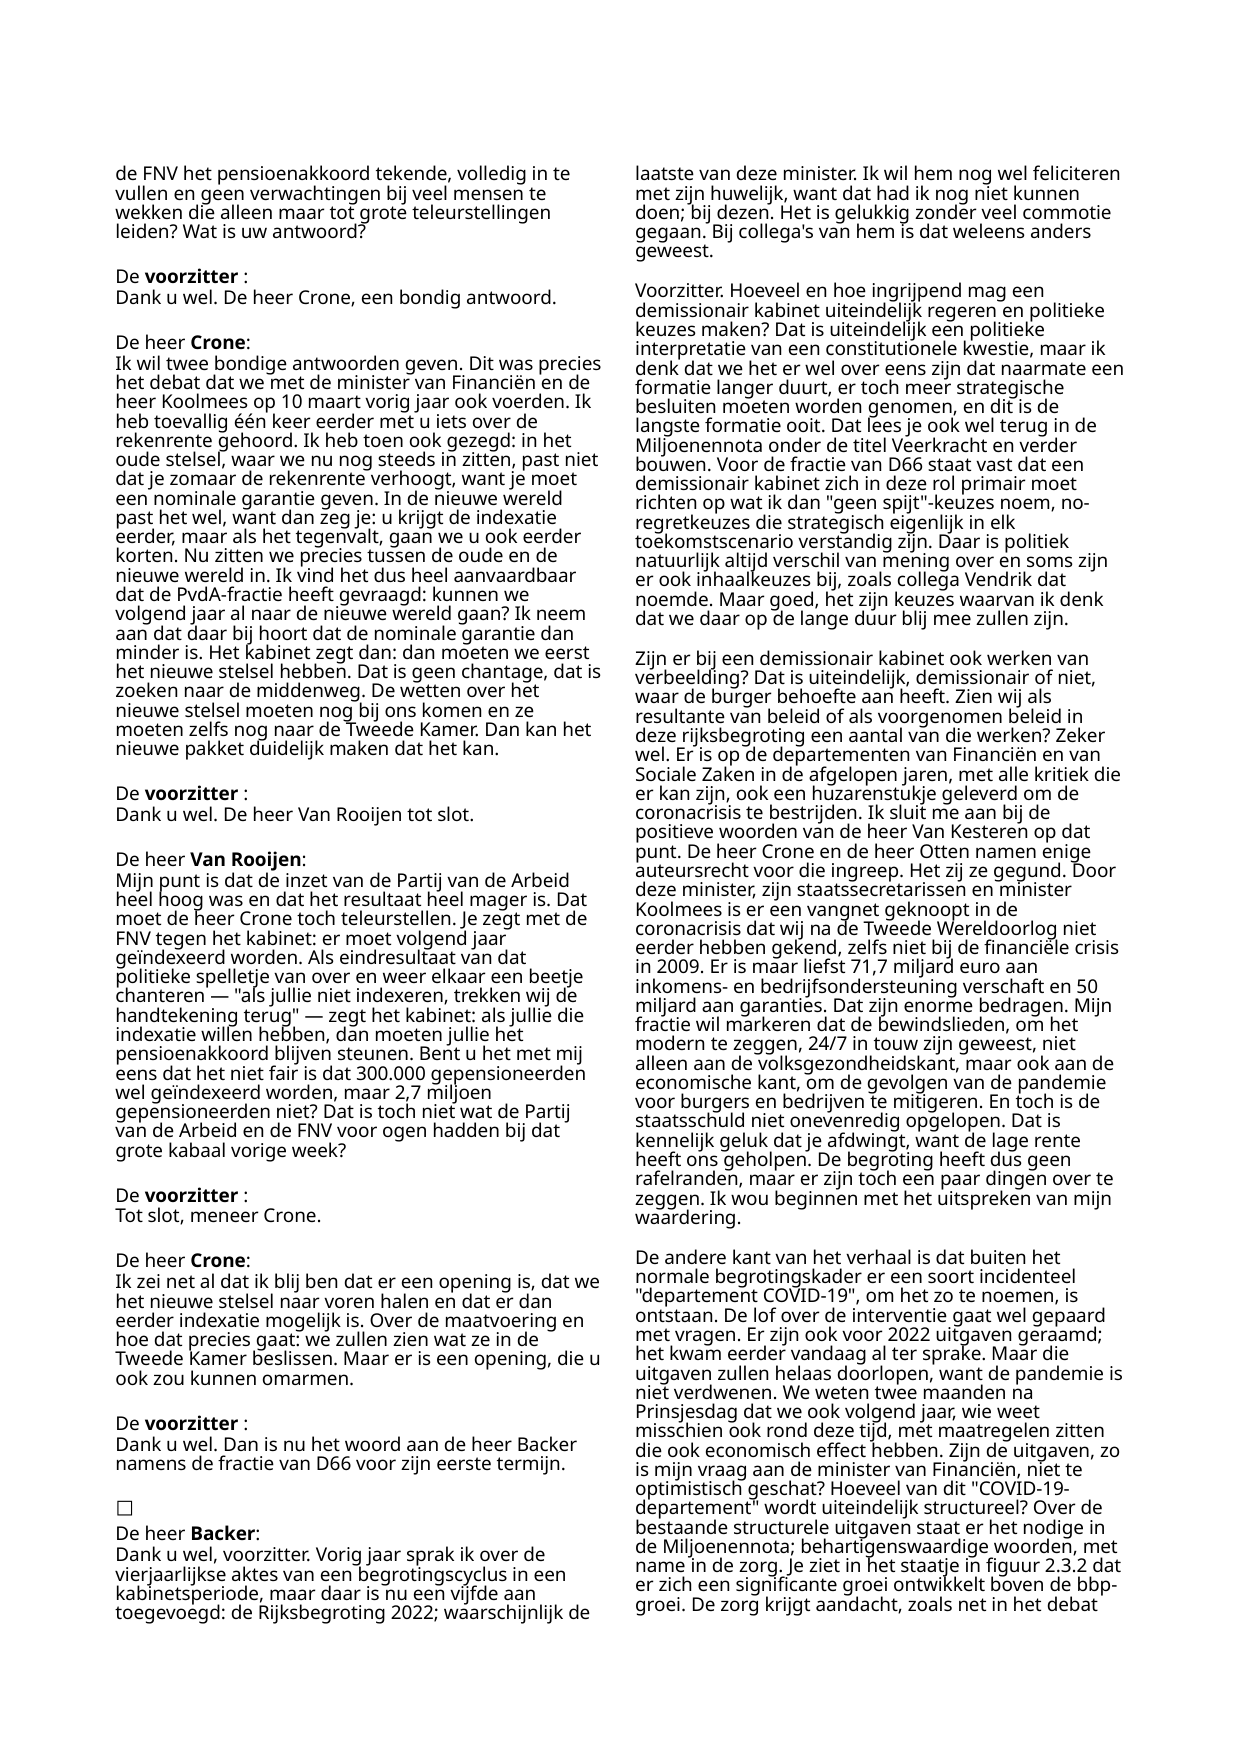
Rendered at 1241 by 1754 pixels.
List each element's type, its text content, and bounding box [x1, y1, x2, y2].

text Ik wil twee bondige antwoorden geven. Dit was precies het debat dat we met de minister van Financiën en de heer Koolmees op 10 maart vorig jaar ook voerden. Ik heb toevallig één keer eerder met u iets over de rekenrente gehoord. Ik heb toen ook gezegd: in het oude stelsel, waar we nu nog steeds in zitten, past niet dat je zomaar de rekenrente verhoogt, want je moet een nominale garantie geven. In de nieuwe wereld past het wel, want dan zeg je: u krijgt de indexatie eerder, maar als het tegenvalt, gaan we u ook eerder korten. Nu zitten we precies tussen de oude en de nieuwe wereld in. Ik vind het dus heel aanvaardbaar dat de PvdA-fractie heeft gevraagd: kunnen we volgend jaar al naar de nieuwe wereld gaan? Ik neem aan dat daar bij hoort dat de nominale garantie dan minder is. Het kabinet zegt dan: dan moeten we eerst het nieuwe stelsel hebben. Dat is geen chantage, dat is zoeken naar de middenweg. De wetten over het nieuwe stelsel moeten nog bij ons komen en ze moeten zelfs nog naar de Tweede Kamer. Dan kan het nieuwe pakket duidelijk maken dat het kan. [115, 355, 605, 759]
text De heer Van Rooijen: [115, 846, 605, 872]
text De heer Backer: [115, 1521, 605, 1546]
text De heer Crone: [115, 329, 605, 355]
text Voorzitter. Hoeveel en hoe ingrijpend mag een demissionair kabinet uiteindelijk regeren en politieke keuzes maken? Dat is uiteindelijk een politieke interpretatie van een constitutionele kwestie, maar ik denk dat we het er wel over eens zijn dat naarmate een formatie langer duurt, er toch meer strategische besluiten moeten worden genomen, en dit is de langste formatie ooit. Dat lees je ook wel terug in de Miljoenennota onder de titel Veerkracht en verder bouwen. Voor de fractie van D66 staat vast dat een demissionair kabinet zich in deze rol primair moet richten op wat ik dan "geen spijt"-keuzes noem, no-regretkeuzes die strategisch eigenlijk in elk toekomstscenario verstandig zijn. Daar is politiek natuurlijk altijd verschil van mening over en soms zijn er ook inhaalkeuzes bij, zoals collega Vendrik dat noemde. Maar goed, het zijn keuzes waarvan ik denk dat we daar op de lange duur blij mee zullen zijn. [635, 282, 1125, 629]
text De voorzitter : [115, 1410, 605, 1436]
text Dank u wel. De heer Crone, een bondig antwoord. [115, 289, 605, 308]
text Zijn er bij een demissionair kabinet ook werken van verbeelding? Dat is uiteindelijk, demissionair of niet, waar de burger behoefte aan heeft. Zien wij als resultante van beleid of als voorgenomen beleid in deze rijksbegroting een aantal van die werken? Zeker wel. Er is op de departementen van Financiën en van Sociale Zaken in de afgelopen jaren, met alle kritiek die er kan zijn, ook een huzarenstukje geleverd om de coronacrisis te bestrijden. Ik sluit me aan bij de positieve woorden van de heer Van Kesteren op dat punt. De heer Crone en de heer Otten namen enige auteursrecht voor die ingreep. Het zij ze gegund. Door deze minister, zijn staatssecretarissen en minister Koolmees is er een vangnet geknoopt in de coronacrisis dat wij na de Tweede Wereldoorlog niet eerder hebben gekend, zelfs niet bij de financiële crisis in 2009. Er is maar liefst 71,7 miljard euro aan inkomens- en bedrijfsondersteuning verschaft en 50 miljard aan garanties. Dat zijn enorme bedragen. Mijn fractie wil markeren dat de bewindslieden, om het modern te zeggen, 24/7 in touw zijn geweest, niet alleen aan de volksgezondheidskant, maar ook aan de economische kant, om de gevolgen van de pandemie voor burgers en bedrijven te mitigeren. En toch is de staatsschuld niet onevenredig opgelopen. Dat is kennelijk geluk dat je afdwingt, want de lage rente heeft ons geholpen. De begroting heeft dus geen rafelranden, maar er zijn toch een paar dingen over te zeggen. Ik wou beginnen met het uitspreken van mijn waardering. [635, 650, 1125, 1228]
text De heer Crone: [115, 1248, 605, 1273]
text De voorzitter : [115, 780, 605, 806]
text Dank u wel. De heer Van Rooijen tot slot. [115, 806, 605, 825]
text de FNV het pensioenakkoord tekende, volledig in te vullen en geen verwachtingen bij veel mensen te wekken die alleen maar tot grote teleurstellingen leiden? Wat is uw antwoord? [115, 165, 605, 242]
text De voorzitter : [115, 263, 605, 289]
text laatste van deze minister. Ik wil hem nog wel feliciteren met zijn huwelijk, want dat had ik nog niet kunnen doen; bij dezen. Het is gelukkig zonder veel commotie gegaan. Bij collega's van hem is dat weleens anders geweest. [635, 165, 1125, 262]
text Dank u wel. Dan is nu het woord aan de heer Backer namens de fractie van D66 voor zijn eerste termijn. [115, 1436, 605, 1474]
text Ik zei net al dat ik blij ben dat er een opening is, dat we het nieuwe stelsel naar voren halen en dat er dan eerder indexatie mogelijk is. Over de maatvoering en hoe dat precies gaat: we zullen zien wat ze in de Tweede Kamer beslissen. Maar er is een opening, die u ook zou kunnen omarmen. [115, 1273, 605, 1389]
text De andere kant van het verhaal is dat buiten het normale begrotingskader er een soort incidenteel "departement COVID-19", om het zo te noemen, is ontstaan. De lof over de interventie gaat wel gepaard met vragen. Er zijn ook voor 2022 uitgaven geraamd; het kwam eerder vandaag al ter sprake. Maar die uitgaven zullen helaas doorlopen, want de pandemie is niet verdwenen. We weten twee maanden na Prinsjesdag dat we ook volgend jaar, wie weet misschien ook rond deze tijd, met maatregelen zitten die ook economisch effect hebben. Zijn de uitgaven, zo is mijn vraag aan de minister van Financiën, niet te optimistisch geschat? Hoeveel van dit "COVID-19-departement" wordt uiteindelijk structureel? Over de bestaande structurele uitgaven staat er het nodige in de Miljoenennota; behartigenswaardige woorden, met name in de zorg. Je ziet in het staatje in figuur 2.3.2 dat er zich een significante groei ontwikkelt boven de bbp-groei. De zorg krijgt aandacht, zoals net in het debat [635, 1249, 1125, 1615]
text De voorzitter : [115, 1182, 605, 1207]
text Mijn punt is dat de inzet van de Partij van de Arbeid heel hoog was en dat het resultaat heel mager is. Dat moet de heer Crone toch teleurstellen. Je zegt met de FNV tegen het kabinet: er moet volgend jaar geïndexeerd worden. Als eindresultaat van dat politieke spelletje van over en weer elkaar een beetje chanteren — "als jullie niet indexeren, trekken wij de handtekening terug" — zegt het kabinet: als jullie die indexatie willen hebben, dan moeten jullie het pensioenakkoord blijven steunen. Bent u het met mij eens dat het niet fair is dat 300.000 gepensioneerden wel geïndexeerd worden, maar 2,7 miljoen gepensioneerden niet? Dat is toch niet wat de Partij van de Arbeid en de FNV voor ogen hadden bij dat grote kabaal vorige week? [115, 872, 605, 1161]
text ⬜ [115, 1495, 605, 1521]
text Tot slot, meneer Crone. [115, 1207, 605, 1227]
text Dank u wel, voorzitter. Vorig jaar sprak ik over de vierjaarlijkse aktes van een begrotingscyclus in een kabinetsperiode, maar daar is nu een vijfde aan toegevoegd: de Rijksbegroting 2022; waarschijnlijk de [115, 1546, 605, 1623]
